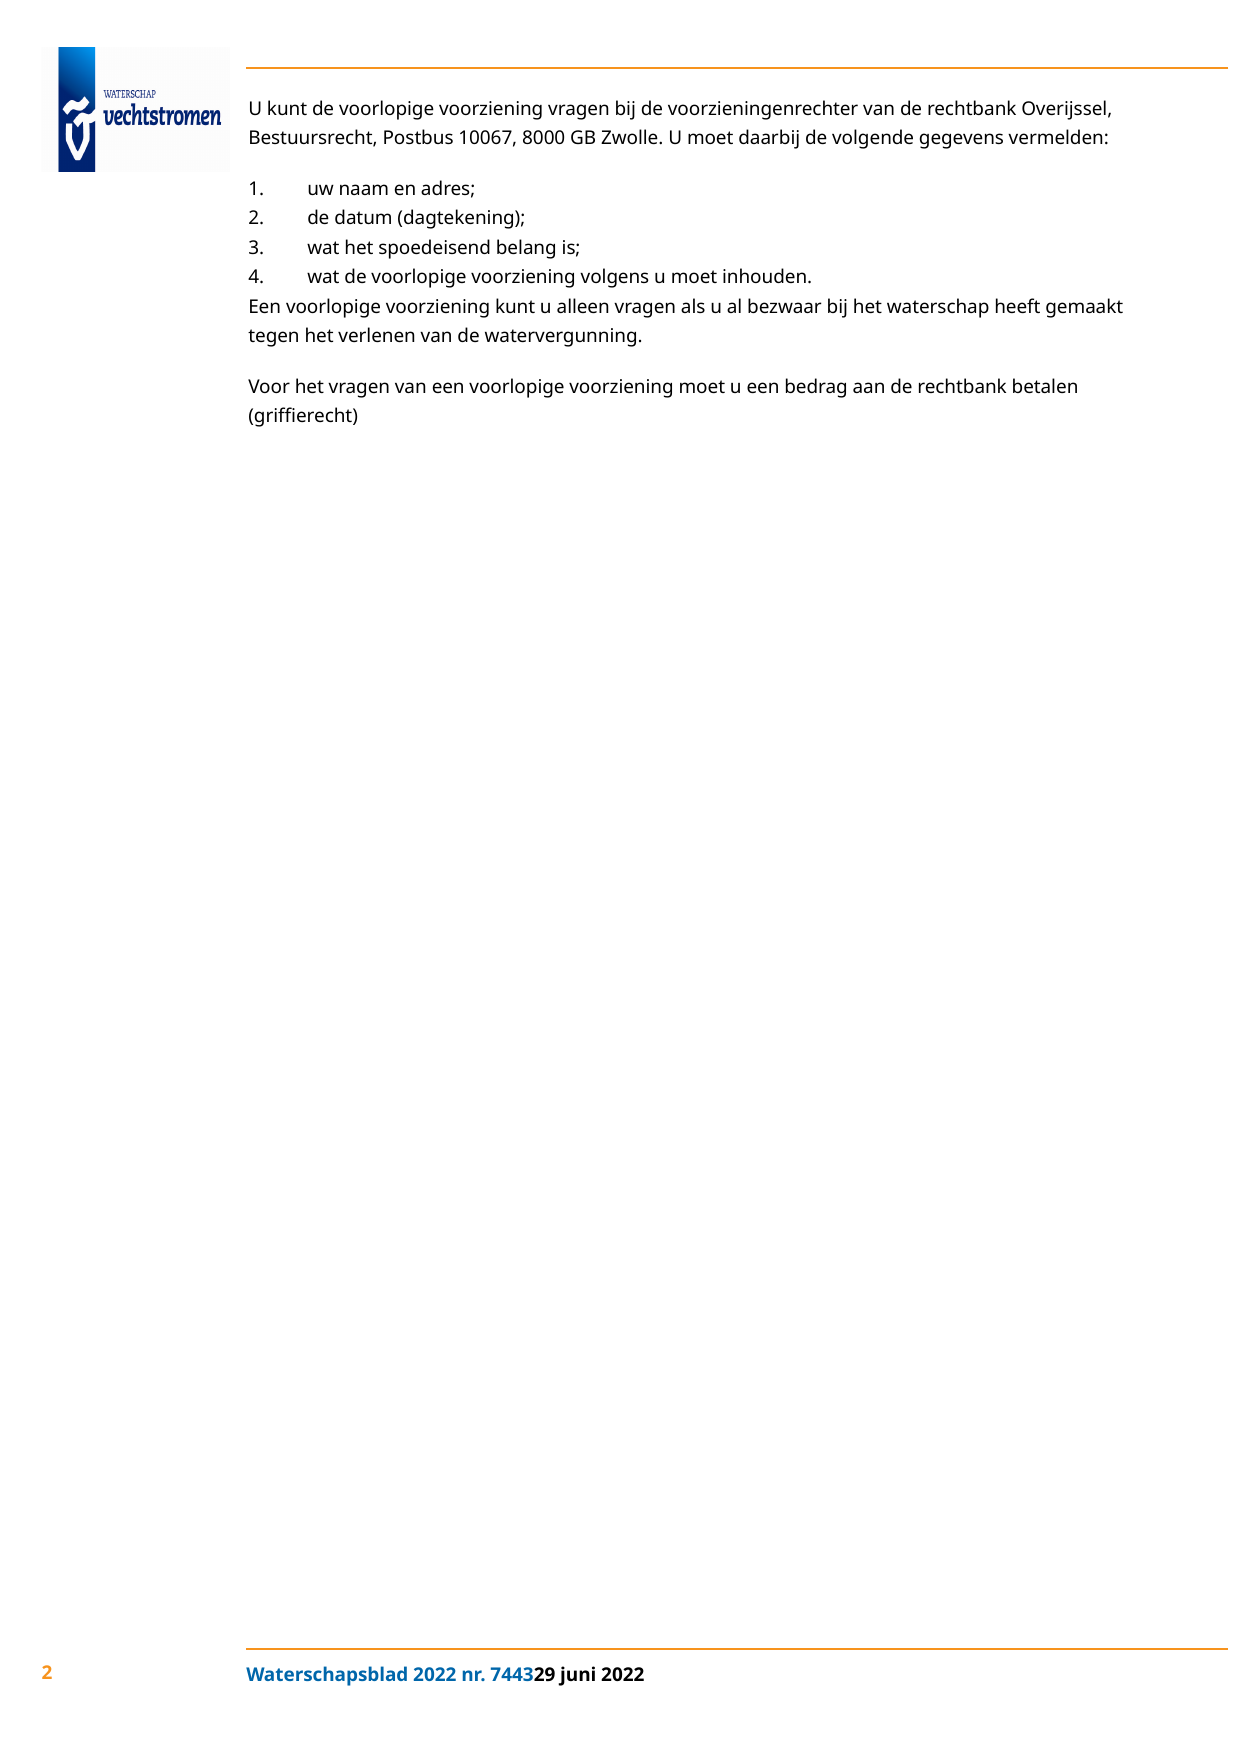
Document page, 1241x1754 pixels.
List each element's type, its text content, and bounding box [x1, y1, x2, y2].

list uw naam en adres; [248, 175, 1152, 201]
list wat het spoedeisend belang is; [248, 234, 1152, 260]
list de datum (dagtekening); [248, 204, 1152, 230]
text Een voorlopige voorziening kunt u alleen vragen als u al bezwaar bij het waterschap heeft gemaakt tegen het verlenen van de watervergunning. [248, 293, 1152, 348]
text Voor het vragen van een voorlopige voorziening moet u een bedrag aan de rechtbank betalen (griffierecht) [248, 373, 1152, 428]
picture [41, 47, 231, 172]
list wat de voorlopige voorziening volgens u moet inhouden. [248, 263, 1152, 289]
text U kunt de voorlopige voorziening vragen bij de voorzieningenrechter van de rechtbank Overijssel, Bestuursrecht, Postbus 10067, 8000 GB Zwolle. U moet daarbij de volgende gegevens vermelden: [248, 95, 1152, 150]
